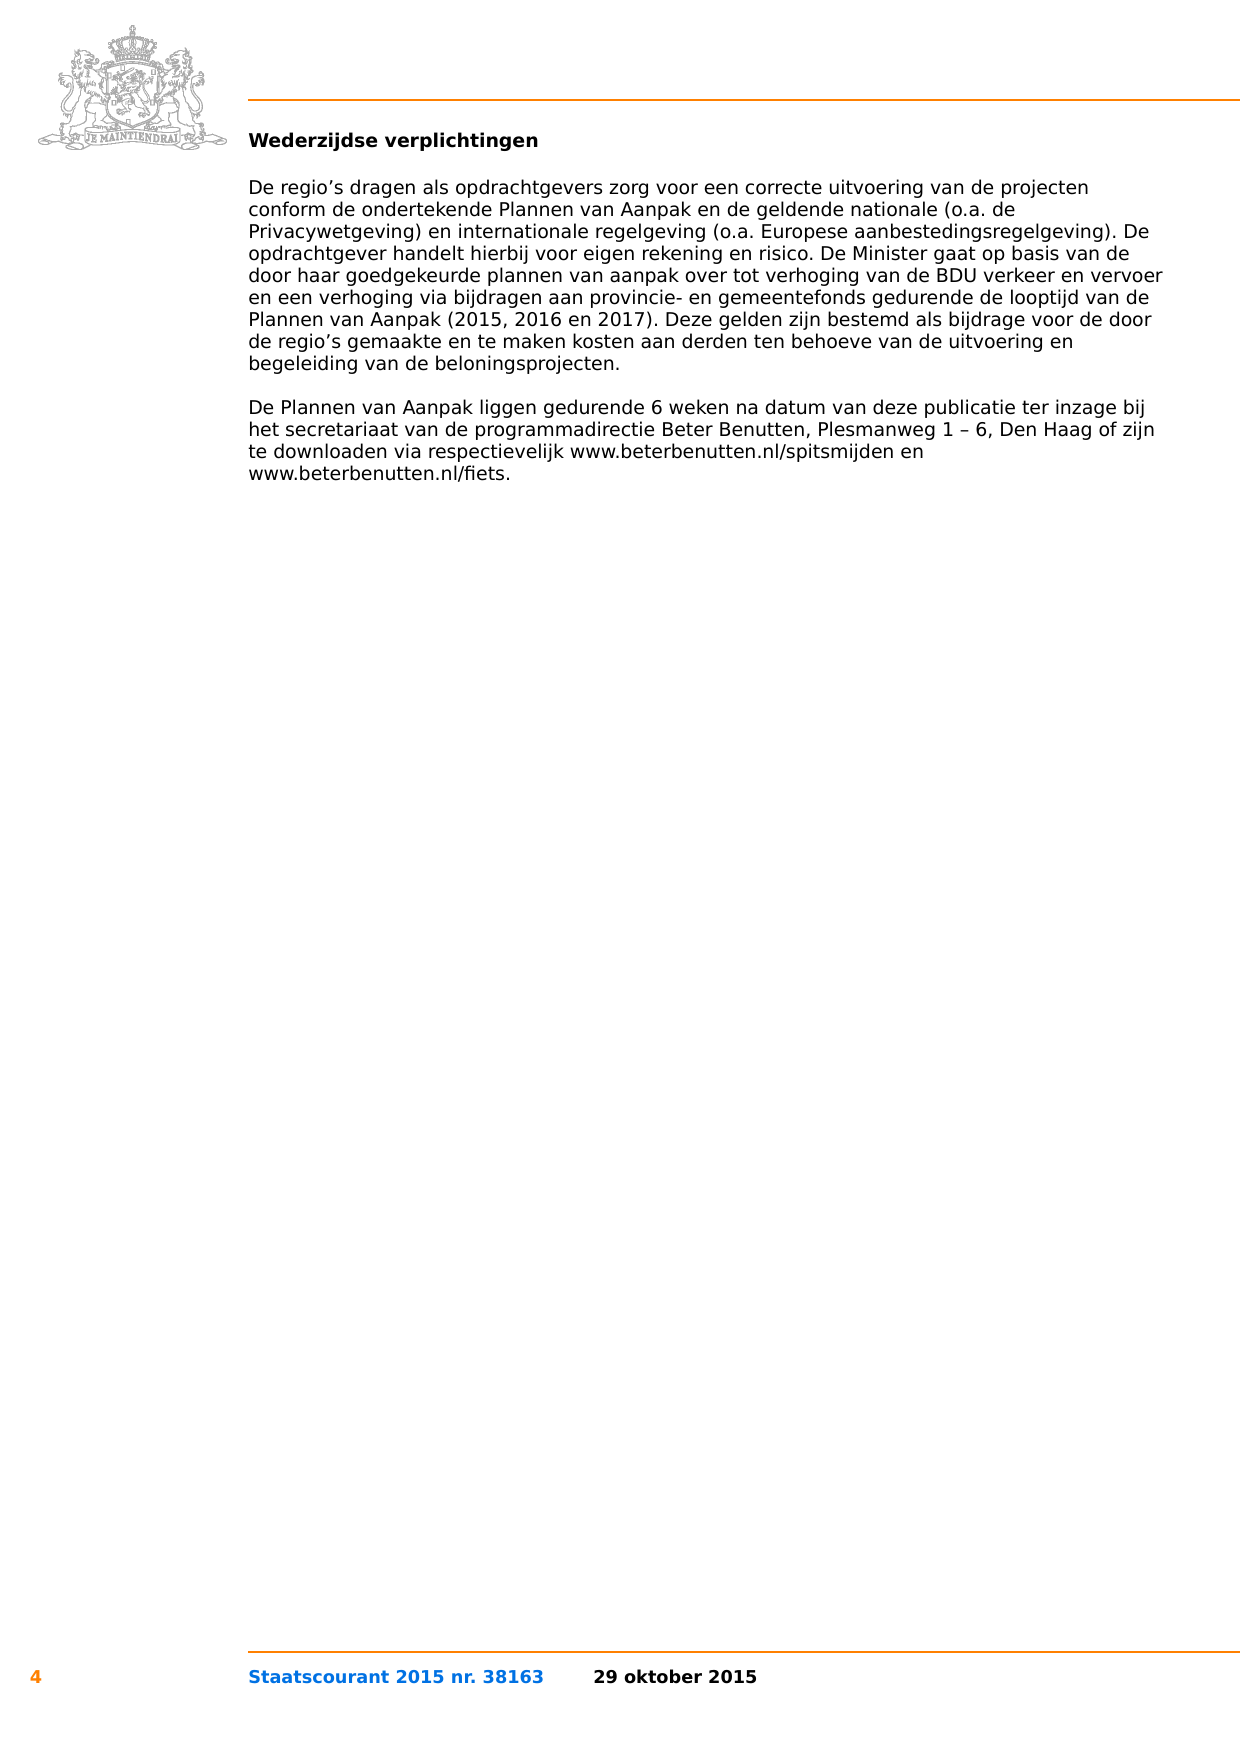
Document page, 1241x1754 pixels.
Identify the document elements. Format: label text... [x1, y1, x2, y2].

text De regio’s dragen als opdrachtgevers zorg voor een correcte uitvoering van de projecten conform de ondertekende Plannen van Aanpak en de geldende nationale (o.a. de Privacywetgeving) en internationale regelgeving (o.a. Europese aanbestedingsregelgeving). De opdrachtgever handelt hierbij voor eigen rekening en risico. De Minister gaat op basis van de door haar goedgekeurde plannen van aanpak over tot verhoging van de BDU verkeer en vervoer en een verhoging via bijdragen aan provincie- en gemeentefonds gedurende de looptijd van de Plannen van Aanpak (2015, 2016 en 2017). Deze gelden zijn bestemd als bijdrage voor de door de regio’s gemaakte en te maken kosten aan derden ten behoeve van de uitvoering en begeleiding van de beloningsprojecten. [248, 177, 1163, 375]
text De Plannen van Aanpak liggen gedurende 6 weken na datum van deze publicatie ter inzage bij het secretariaat van de programmadirectie Beter Benutten, Plesmanweg 1 – 6, Den Haag of zijn te downloaden via respectievelijk www.beterbenutten.nl/spitsmijden en www.beterbenutten.nl/fiets. [248, 397, 1163, 484]
subtitle Wederzijdse verplichtingen [248, 130, 1163, 152]
picture [38, 25, 227, 150]
